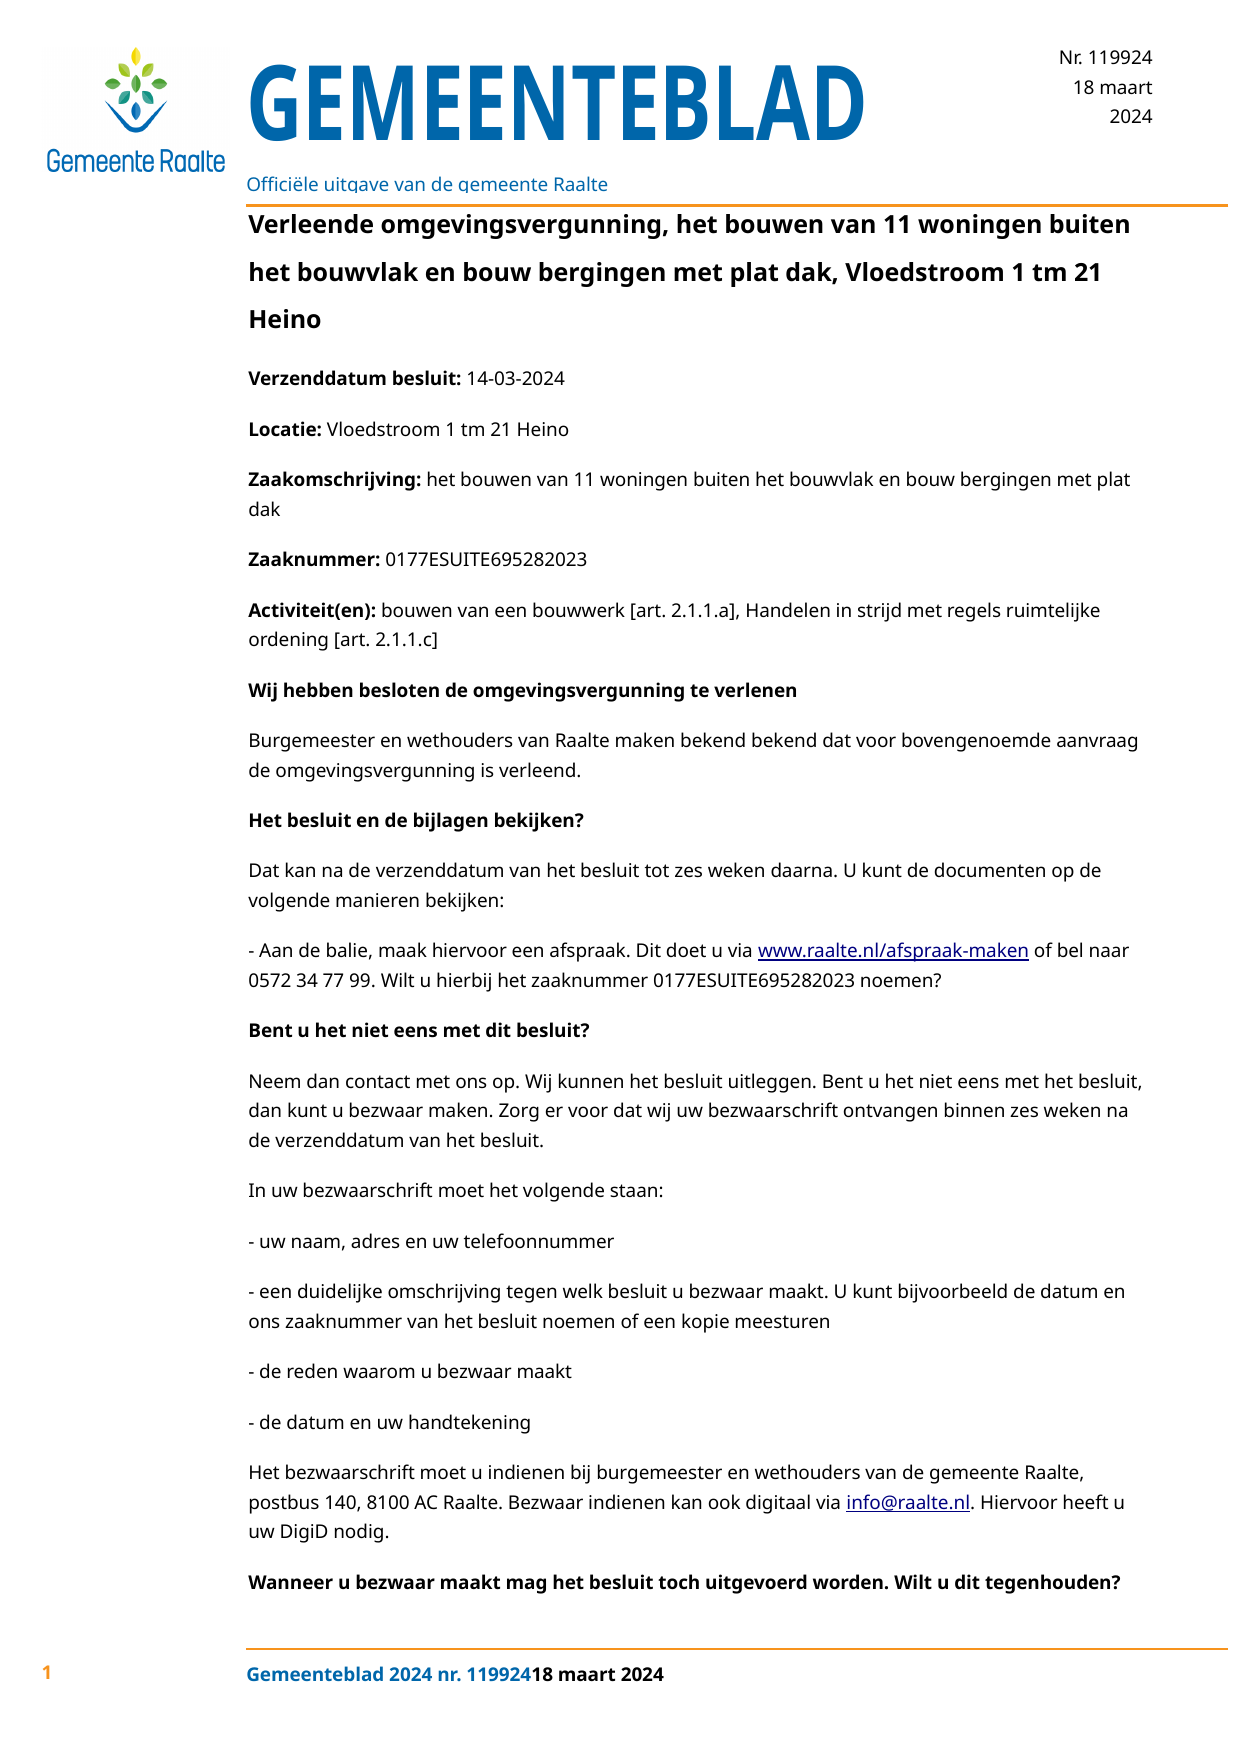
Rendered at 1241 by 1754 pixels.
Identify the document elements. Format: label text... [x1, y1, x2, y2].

text Het bezwaarschrift moet u indienen bij burgemeester en wethouders van de gemeente Raalte, postbus 140, 8100 AC Raalte. Bezwaar indienen kan ook digitaal via info@raalte.nl. Hiervoor heeft u uw DigiD nodig. [248, 1459, 1152, 1544]
text Zaakomschrijving: het bouwen van 11 woningen buiten het bouwvlak en bouw bergingen met plat dak [248, 466, 1152, 522]
text - een duidelijke omschrijving tegen welk besluit u bezwaar maakt. U kunt bijvoorbeeld de datum en ons zaaknummer van het besluit noemen of een kopie meesturen [248, 1278, 1152, 1334]
text Verleende omgevingsvergunning, het bouwen van 11 woningen buiten het bouwvlak en bouw bergingen met plat dak, Vloedstroom 1 tm 21 Heino [248, 207, 1152, 336]
text - de datum en uw handtekening [248, 1409, 1152, 1434]
text Zaaknummer: 0177ESUITE695282023 [248, 546, 1152, 572]
text Neem dan contact met ons op. Wij kunnen het besluit uitleggen. Bent u het niet eens met het besluit, dan kunt u bezwaar maken. Zorg er voor dat wij uw bezwaarschrift ontvangen binnen zes weken na de verzenddatum van het besluit. [248, 1068, 1152, 1153]
text Wanneer u bezwaar maakt mag het besluit toch uitgevoerd worden. Wilt u dit tegenhouden? [248, 1569, 1152, 1594]
text Burgemeester en wethouders van Raalte maken bekend bekend dat voor bovengenoemde aanvraag de omgevingsvergunning is verleend. [248, 727, 1152, 782]
text - de reden waarom u bezwaar maakt [248, 1358, 1152, 1384]
text Het besluit en de bijlagen bekijken? [248, 807, 1152, 833]
text - uw naam, adres en uw telefoonnummer [248, 1228, 1152, 1254]
text - Aan de balie, maak hiervoor een afspraak. Dit doet u via www.raalte.nl/afspraak-maken of bel naar 0572 34 77 99. Wilt u hierbij het zaaknummer 0177ESUITE695282023 noemen? [248, 938, 1152, 993]
picture [41, 47, 231, 172]
text Locatie: Vloedstroom 1 tm 21 Heino [248, 416, 1152, 442]
text Verzenddatum besluit: 14-03-2024 [248, 366, 1152, 391]
text In uw bezwaarschrift moet het volgende staan: [248, 1178, 1152, 1203]
text Activiteit(en): bouwen van een bouwwerk [art. 2.1.1.a], Handelen in strijd met regels ruimtelijke ordening [art. 2.1.1.c] [248, 597, 1152, 652]
text Dat kan na de verzenddatum van het besluit tot zes weken daarna. U kunt de documenten op de volgende manieren bekijken: [248, 858, 1152, 913]
text Wij hebben besloten de omgevingsvergunning te verlenen [248, 677, 1152, 702]
text Bent u het niet eens met dit besluit? [248, 1018, 1152, 1043]
